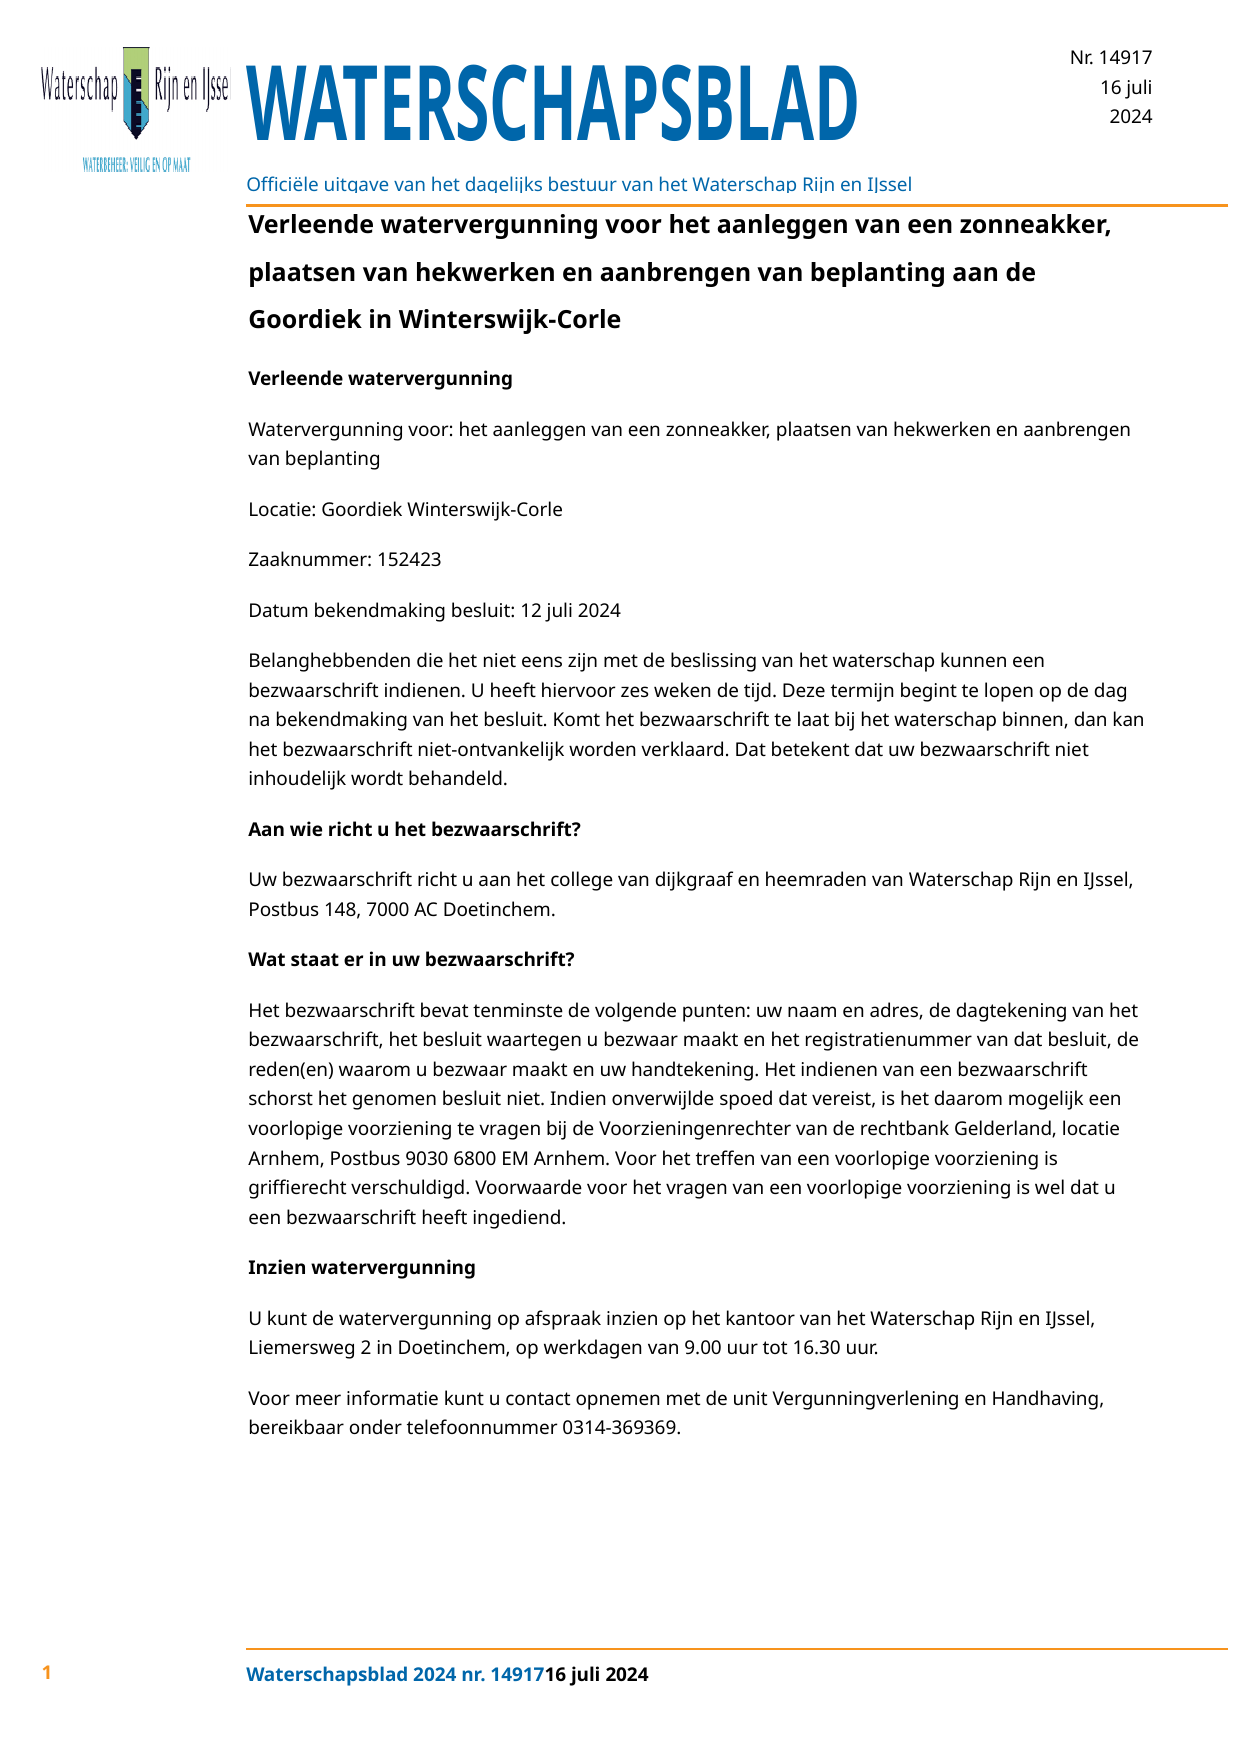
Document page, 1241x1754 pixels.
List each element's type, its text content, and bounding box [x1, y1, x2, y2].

text Aan wie richt u het bezwaarschrift? [248, 816, 1152, 842]
text Watervergunning voor: het aanleggen van een zonneakker, plaatsen van hekwerken en aanbrengen van beplanting [248, 416, 1152, 471]
text Het bezwaarschrift bevat tenminste de volgende punten: uw naam en adres, de dagtekening van het bezwaarschrift, het besluit waartegen u bezwaar maakt en het registratienummer van dat besluit, de reden(en) waarom u bezwaar maakt en uw handtekening. Het indienen van een bezwaarschrift schorst het genomen besluit niet. Indien onverwijlde spoed dat vereist, is het daarom mogelijk een voorlopige voorziening te vragen bij de Voorzieningenrechter van de rechtbank Gelderland, locatie Arnhem, Postbus 9030 6800 EM Arnhem. Voor het treffen van een voorlopige voorziening is griffierecht verschuldigd. Voorwaarde voor het vragen van een voorlopige voorziening is wel dat u een bezwaarschrift heeft ingediend. [248, 997, 1152, 1229]
text U kunt de watervergunning op afspraak inzien op het kantoor van het Waterschap Rijn en IJssel, Liemersweg 2 in Doetinchem, op werkdagen van 9.00 uur tot 16.30 uur. [248, 1305, 1152, 1360]
text Wat staat er in uw bezwaarschrift? [248, 946, 1152, 972]
text Verleende watervergunning [248, 366, 1152, 391]
text Belanghebbenden die het niet eens zijn met de beslissing van het waterschap kunnen een bezwaarschrift indienen. U heeft hiervoor zes weken de tijd. Deze termijn begint te lopen op de dag na bekendmaking van het besluit. Komt het bezwaarschrift te laat bij het waterschap binnen, dan kan het bezwaarschrift niet-ontvankelijk worden verklaard. Dat betekent dat uw bezwaarschrift niet inhoudelijk wordt behandeld. [248, 647, 1152, 791]
text Voor meer informatie kunt u contact opnemen met de unit Vergunningverlening en Handhaving, bereikbaar onder telefoonnummer 0314-369369. [248, 1385, 1152, 1440]
text Zaaknummer: 152423 [248, 546, 1152, 572]
picture [41, 47, 231, 172]
text Uw bezwaarschrift richt u aan het college van dijkgraaf en heemraden van Waterschap Rijn en IJssel, Postbus 148, 7000 AC Doetinchem. [248, 866, 1152, 922]
text Datum bekendmaking besluit: 12 juli 2024 [248, 597, 1152, 622]
text Inzien watervergunning [248, 1254, 1152, 1280]
text Verleende watervergunning voor het aanleggen van een zonneakker, plaatsen van hekwerken en aanbrengen van beplanting aan de Goordiek in Winterswijk-Corle [248, 207, 1152, 336]
text Locatie: Goordiek Winterswijk-Corle [248, 496, 1152, 522]
